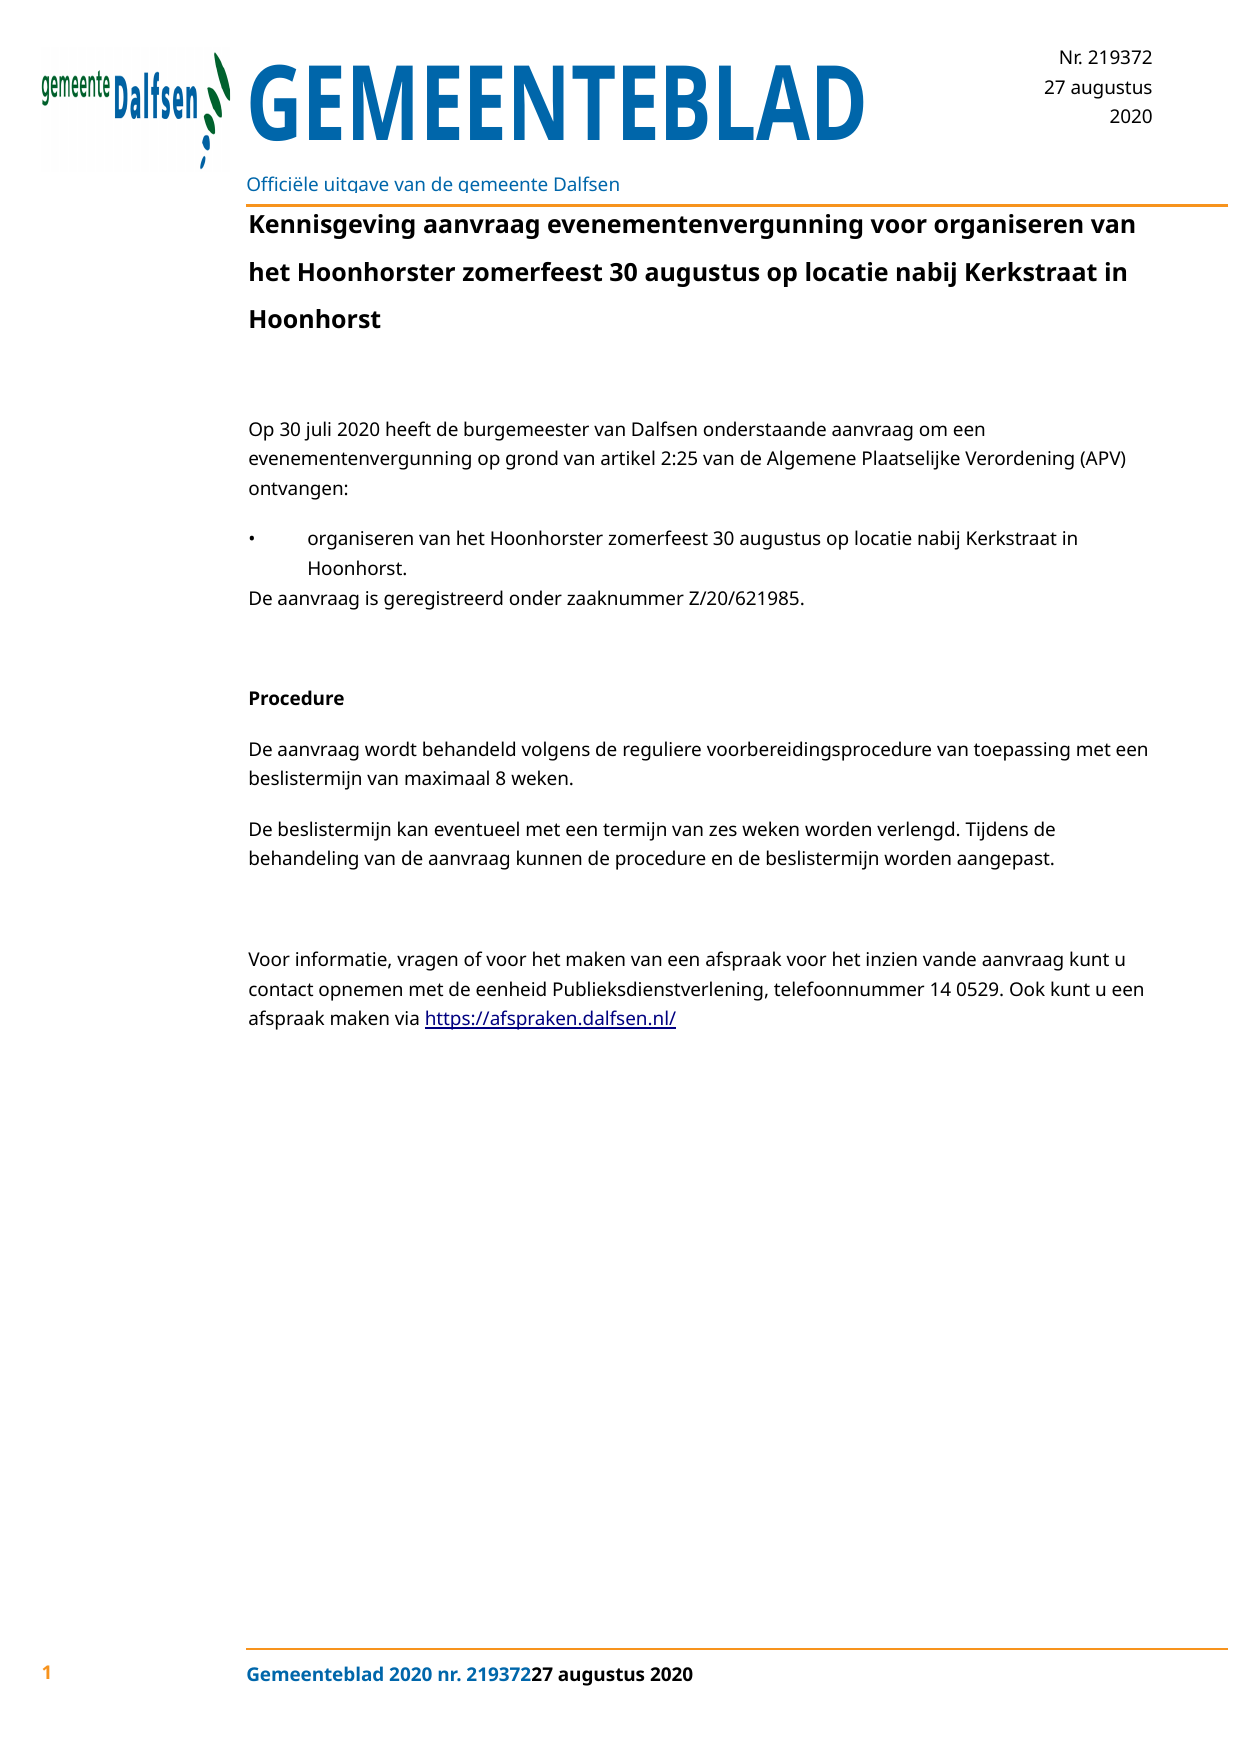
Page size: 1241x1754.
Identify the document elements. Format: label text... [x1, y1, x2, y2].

text Op 30 juli 2020 heeft de burgemeester van Dalfsen onderstaande aanvraag om een evenementenvergunning op grond van artikel 2:25 van de Algemene Plaatselijke Verordening (APV) ontvangen: [248, 416, 1152, 501]
text De aanvraag is geregistreerd onder zaaknummer Z/20/621985. [248, 585, 1152, 610]
text De aanvraag wordt behandeld volgens de reguliere voorbereidingsprocedure van toepassing met een beslistermijn van maximaal 8 weken. [248, 736, 1152, 791]
list organiseren van het Hoonhorster zomerfeest 30 augustus op locatie nabij Kerkstraat in Hoonhorst. [248, 526, 1152, 581]
picture [41, 47, 231, 172]
text De beslistermijn kan eventueel met een termijn van zes weken worden verlengd. Tijdens de behandeling van de aanvraag kunnen de procedure en de beslistermijn worden aangepast. [248, 816, 1152, 871]
text Procedure [248, 686, 1152, 711]
text Kennisgeving aanvraag evenementenvergunning voor organiseren van het Hoonhorster zomerfeest 30 augustus op locatie nabij Kerkstraat in Hoonhorst [248, 207, 1152, 336]
text Voor informatie, vragen of voor het maken van een afspraak voor het inzien vande aanvraag kunt u contact opnemen met de eenheid Publieksdienstverlening, telefoonnummer 14 0529. Ook kunt u een afspraak maken via https://afspraken.dalfsen.nl/ [248, 946, 1152, 1031]
